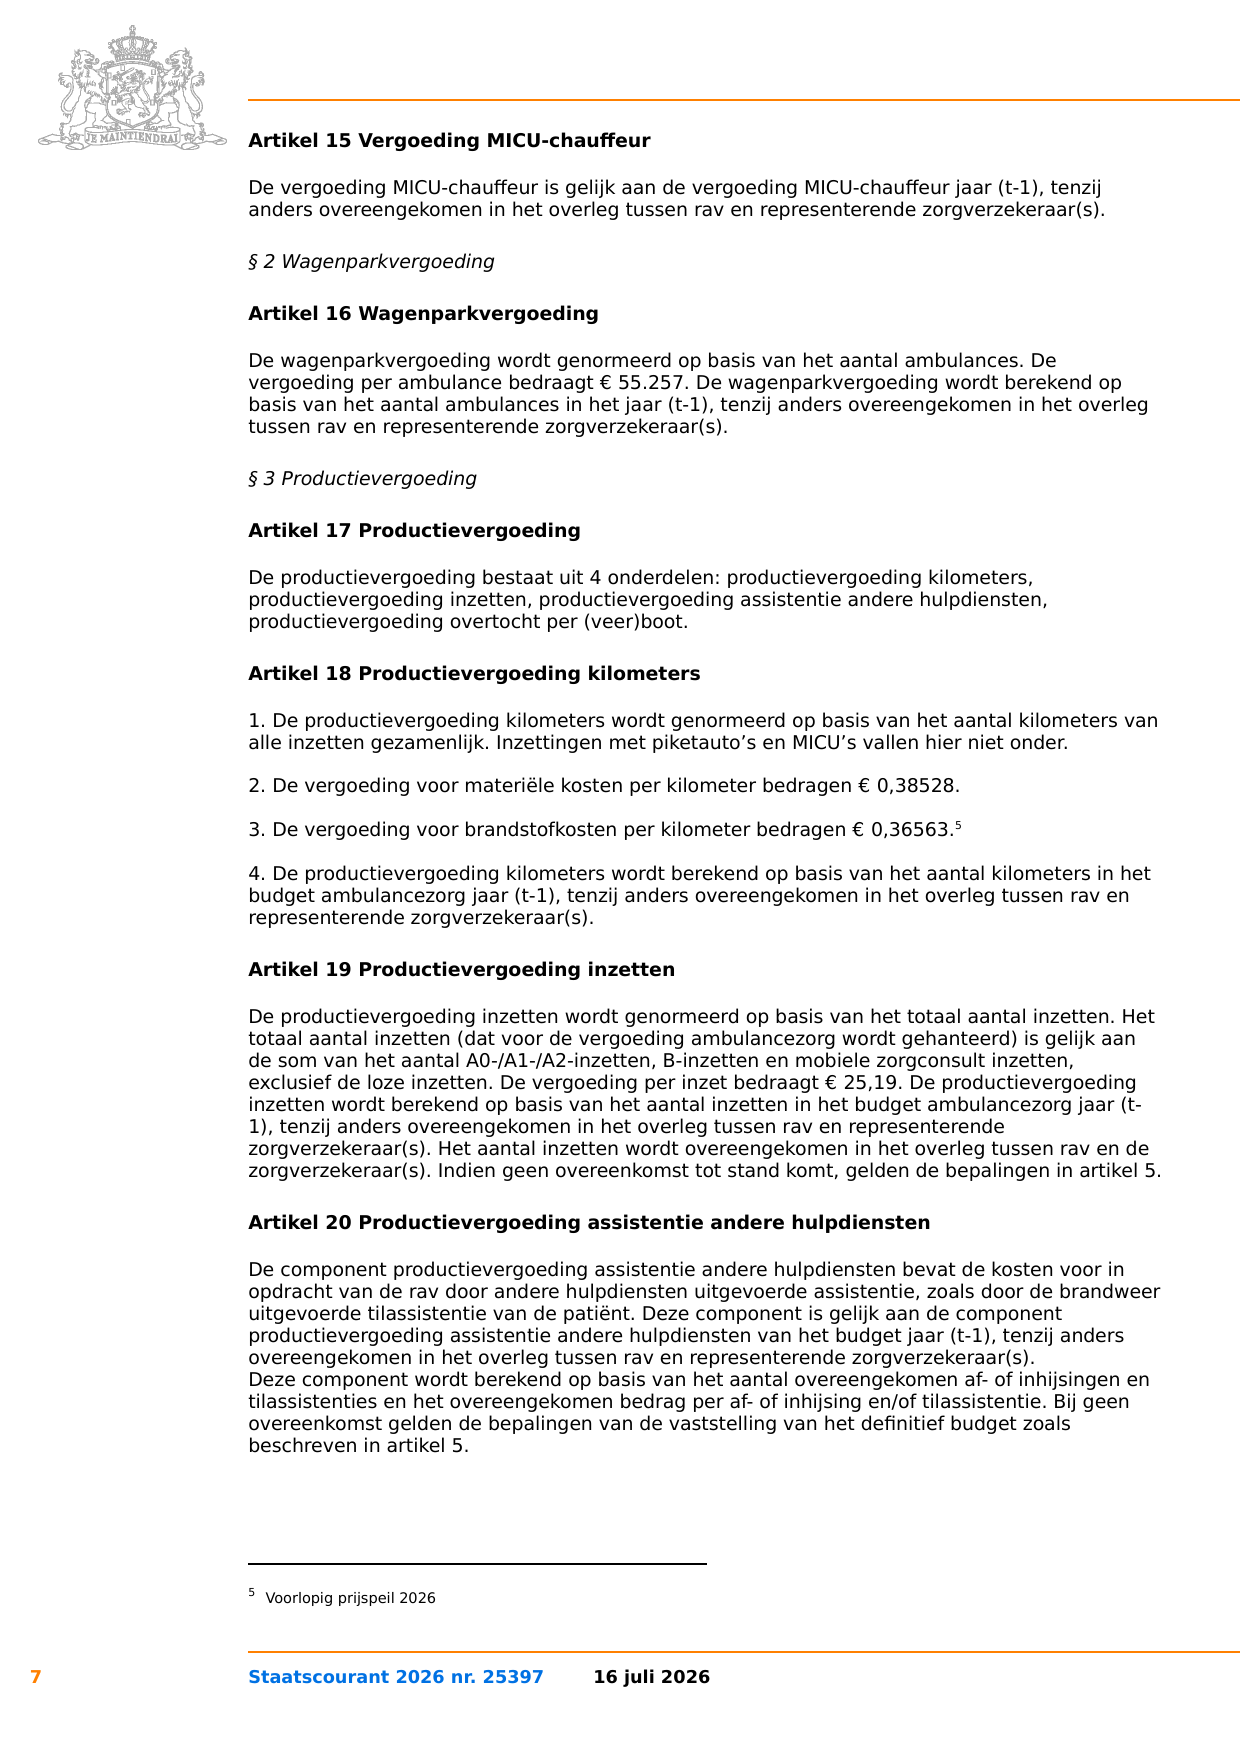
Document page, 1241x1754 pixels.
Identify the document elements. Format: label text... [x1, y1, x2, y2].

text 2. De vergoeding voor materiële kosten per kilometer bedragen € 0,38528. [248, 775, 1163, 797]
picture [38, 25, 227, 150]
subtitle Artikel 16 Wagenparkvergoeding [248, 303, 1163, 325]
text De wagenparkvergoeding wordt genormeerd op basis van het aantal ambulances. De vergoeding per ambulance bedraagt € 55.257. De wagenparkvergoeding wordt berekend op basis van het aantal ambulances in het jaar (t-1), tenzij anders overeengekomen in het overleg tussen rav en representerende zorgverzekeraar(s). [248, 350, 1163, 438]
text 3. De vergoeding voor brandstofkosten per kilometer bedragen € 0,36563. [248, 819, 1163, 841]
text 4. De productievergoeding kilometers wordt berekend op basis van het aantal kilometers in het budget ambulancezorg jaar (t-1), tenzij anders overeengekomen in het overleg tussen rav en representerende zorgverzekeraar(s). [248, 863, 1163, 929]
subtitle Artikel 18 Productievergoeding kilometers [248, 663, 1163, 684]
text De vergoeding MICU-chauffeur is gelijk aan de vergoeding MICU-chauffeur jaar (t-1), tenzij anders overeengekomen in het overleg tussen rav en representerende zorgverzekeraar(s). [248, 177, 1163, 221]
subtitle Artikel 19 Productievergoeding inzetten [248, 959, 1163, 981]
text De productievergoeding bestaat uit 4 onderdelen: productievergoeding kilometers, productievergoeding inzetten, productievergoeding assistentie andere hulpdiensten, productievergoeding overtocht per (veer)boot. [248, 567, 1163, 633]
subtitle § 3 Productievergoeding [248, 468, 1163, 490]
subtitle Artikel 15 Vergoeding MICU-chauffeur [248, 130, 1163, 152]
text De component productievergoeding assistentie andere hulpdiensten bevat de kosten voor in opdracht van de rav door andere hulpdiensten uitgevoerde assistentie, zoals door de brandweer uitgevoerde tilassistentie van de patiënt. Deze component is gelijk aan de component productievergoeding assistentie andere hulpdiensten van het budget jaar (t-1), tenzij anders overeengekomen in het overleg tussen rav en representerende zorgverzekeraar(s). [248, 1259, 1163, 1369]
text 1. De productievergoeding kilometers wordt genormeerd op basis van het aantal kilometers van alle inzetten gezamenlijk. Inzettingen met piketauto’s en MICU’s vallen hier niet onder. [248, 709, 1163, 753]
subtitle Artikel 20 Productievergoeding assistentie andere hulpdiensten [248, 1212, 1163, 1234]
subtitle § 2 Wagenparkvergoeding [248, 251, 1163, 273]
text Deze component wordt berekend op basis van het aantal overeengekomen af- of inhijsingen en tilassistenties en het overeengekomen bedrag per af- of inhijsing en/of tilassistentie. Bij geen overeenkomst gelden de bepalingen van de vaststelling van het definitief budget zoals beschreven in artikel 5. [248, 1369, 1163, 1457]
text Voorlopig prijspeil 2026 [248, 1586, 1163, 1608]
subtitle Artikel 17 Productievergoeding [248, 520, 1163, 542]
text De productievergoeding inzetten wordt genormeerd op basis van het totaal aantal inzetten. Het totaal aantal inzetten (dat voor de vergoeding ambulancezorg wordt gehanteerd) is gelijk aan de som van het aantal A0-/A1-/A2-inzetten, B-inzetten en mobiele zorgconsult inzetten, exclusief de loze inzetten. De vergoeding per inzet bedraagt € 25,19. De productievergoeding inzetten wordt berekend op basis van het aantal inzetten in het budget ambulancezorg jaar (t-1), tenzij anders overeengekomen in het overleg tussen rav en representerende zorgverzekeraar(s). Het aantal inzetten wordt overeengekomen in het overleg tussen rav en de zorgverzekeraar(s). Indien geen overeenkomst tot stand komt, gelden de bepalingen in artikel 5. [248, 1006, 1163, 1182]
